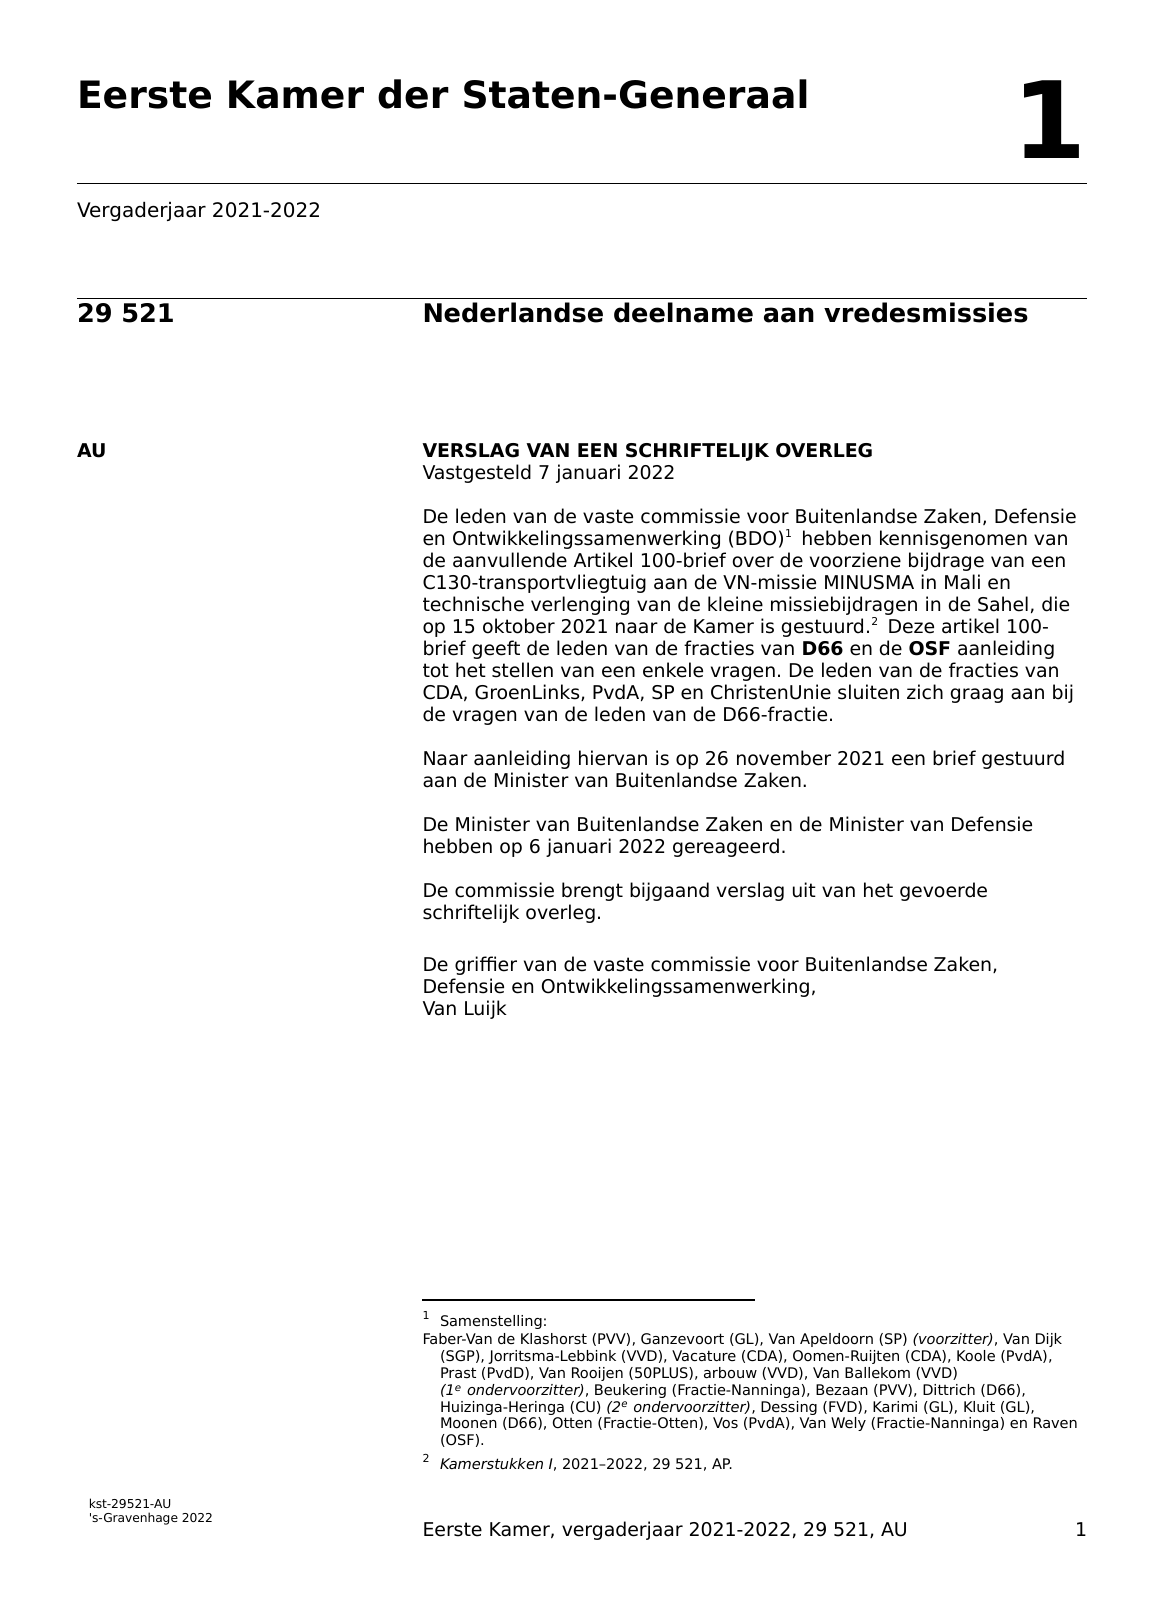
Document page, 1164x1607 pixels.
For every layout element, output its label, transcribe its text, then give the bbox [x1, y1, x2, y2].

text De commissie brengt bijgaand verslag uit van het gevoerde schriftelijk overleg. [422, 880, 1087, 924]
text De griffier van de vaste commissie voor Buitenlandse Zaken, Defensie en Ontwikkelingssamenwerking, Van Luijk [422, 954, 1087, 1020]
subtitle 29 521 Nederlandse deelname aan vredesmissies [77, 299, 1087, 329]
text Samenstelling: [422, 1309, 1087, 1331]
text Kamerstukken I, 2021–2022, 29 521, AP. [422, 1452, 1087, 1474]
text Faber-Van de Klashorst (PVV), Ganzevoort (GL), Van Apeldoorn (SP) (voorzitter), Van Dijk (SGP), Jorritsma-Lebbink (VVD), Vacature (CDA), Oomen-Ruijten (CDA), Koole (PvdA), Prast (PvdD), Van Rooijen (50PLUS), arbouw (VVD), Van Ballekom (VVD) (1e ondervoorzitter), Beukering (Fractie-Nanninga), Bezaan (PVV), Dittrich (D66), Huizinga-Heringa (CU) (2e ondervoorzitter), Dessing (FVD), Karimi (GL), Kluit (GL), Moonen (D66), Otten (Fractie-Otten), Vos (PvdA), Van Wely (Fractie-Nanninga) en Raven (OSF). [422, 1331, 1087, 1449]
table_header Eerste Kamer der Staten-Generaal [77, 59, 886, 183]
table_header 1 [886, 59, 1087, 183]
subtitle AU VERSLAG VAN EEN SCHRIFTELIJK OVERLEG [77, 440, 1087, 462]
text 's-Gravenhage 2022 [88, 1511, 323, 1525]
text kst-29521-AU [88, 1497, 323, 1511]
text Naar aanleiding hiervan is op 26 november 2021 een brief gestuurd aan de Minister van Buitenlandse Zaken. [422, 748, 1087, 792]
table_cell Vergaderjaar 2021-2022 [77, 184, 1087, 298]
text Vastgesteld 7 januari 2022 [422, 462, 1087, 484]
text De leden van de vaste commissie voor Buitenlandse Zaken, Defensie en Ontwikkelingssamenwerking (BDO) hebben kennisgenomen van de aanvullende Artikel 100-brief over de voorziene bijdrage van een C130-transportvliegtuig aan de VN-missie MINUSMA in Mali en technische verlenging van de kleine missiebijdragen in de Sahel, die op 15 oktober 2021 naar de Kamer is gestuurd. Deze artikel 100-brief geeft de leden van de fracties van D66 en de OSF aanleiding tot het stellen van een enkele vragen. De leden van de fracties van CDA, GroenLinks, PvdA, SP en ChristenUnie sluiten zich graag aan bij de vragen van de leden van de D66-fractie. [422, 506, 1087, 726]
text De Minister van Buitenlandse Zaken en de Minister van Defensie hebben op 6 januari 2022 gereageerd. [422, 814, 1087, 858]
